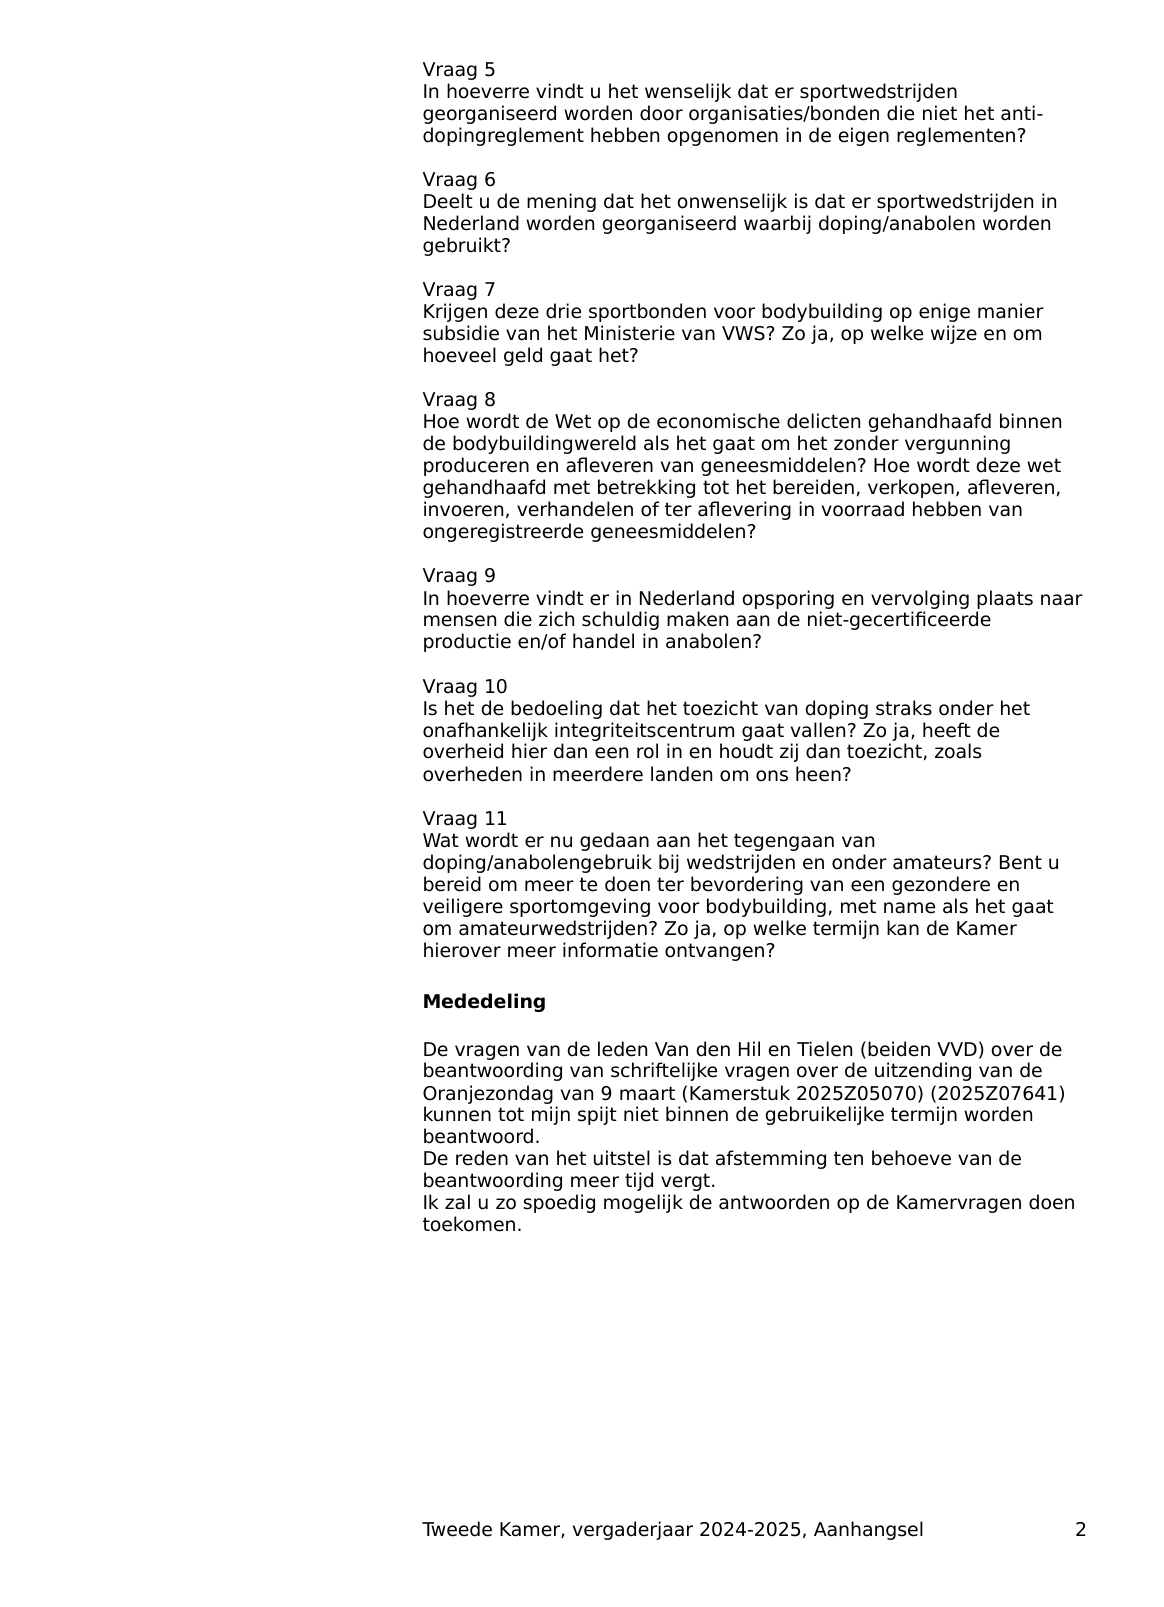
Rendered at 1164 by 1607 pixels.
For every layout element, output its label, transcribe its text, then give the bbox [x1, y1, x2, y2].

text Wat wordt er nu gedaan aan het tegengaan van doping/anabolengebruik bij wedstrijden en onder amateurs? Bent u bereid om meer te doen ter bevordering van een gezondere en veiligere sportomgeving voor bodybuilding, met name als het gaat om amateurwedstrijden? Zo ja, op welke termijn kan de Kamer hierover meer informatie ontvangen? [422, 829, 1087, 961]
text Vraag 6 [422, 169, 1087, 191]
text De reden van het uitstel is dat afstemming ten behoeve van de beantwoording meer tijd vergt. [422, 1148, 1087, 1192]
text Ik zal u zo spoedig mogelijk de antwoorden op de Kamervragen doen toekomen. [422, 1192, 1087, 1236]
text Vraag 8 [422, 389, 1087, 411]
text Krijgen deze drie sportbonden voor bodybuilding op enige manier subsidie van het Ministerie van VWS? Zo ja, op welke wijze en om hoeveel geld gaat het? [422, 301, 1087, 367]
text Deelt u de mening dat het onwenselijk is dat er sportwedstrijden in Nederland worden georganiseerd waarbij doping/anabolen worden gebruikt? [422, 191, 1087, 257]
text Vraag 10 [422, 676, 1087, 697]
text Vraag 11 [422, 808, 1087, 829]
text De vragen van de leden Van den Hil en Tielen (beiden VVD) over de beantwoording van schriftelijke vragen over de uitzending van de Oranjezondag van 9 maart (Kamerstuk 2025Z05070) (2025Z07641) kunnen tot mijn spijt niet binnen de gebruikelijke termijn worden beantwoord. [422, 1038, 1087, 1148]
text In hoeverre vindt er in Nederland opsporing en vervolging plaats naar mensen die zich schuldig maken aan de niet-gecertificeerde productie en/of handel in anabolen? [422, 587, 1087, 653]
subtitle Mededeling [422, 991, 1087, 1013]
text Hoe wordt de Wet op de economische delicten gehandhaafd binnen de bodybuildingwereld als het gaat om het zonder vergunning produceren en afleveren van geneesmiddelen? Hoe wordt deze wet gehandhaafd met betrekking tot het bereiden, verkopen, afleveren, invoeren, verhandelen of ter aflevering in voorraad hebben van ongeregistreerde geneesmiddelen? [422, 411, 1087, 543]
text Vraag 9 [422, 565, 1087, 587]
text Vraag 5 [422, 59, 1087, 81]
text In hoeverre vindt u het wenselijk dat er sportwedstrijden georganiseerd worden door organisaties/bonden die niet het anti-dopingreglement hebben opgenomen in de eigen reglementen? [422, 81, 1087, 147]
text Vraag 7 [422, 279, 1087, 301]
text Is het de bedoeling dat het toezicht van doping straks onder het onafhankelijk integriteitscentrum gaat vallen? Zo ja, heeft de overheid hier dan een rol in en houdt zij dan toezicht, zoals overheden in meerdere landen om ons heen? [422, 697, 1087, 785]
